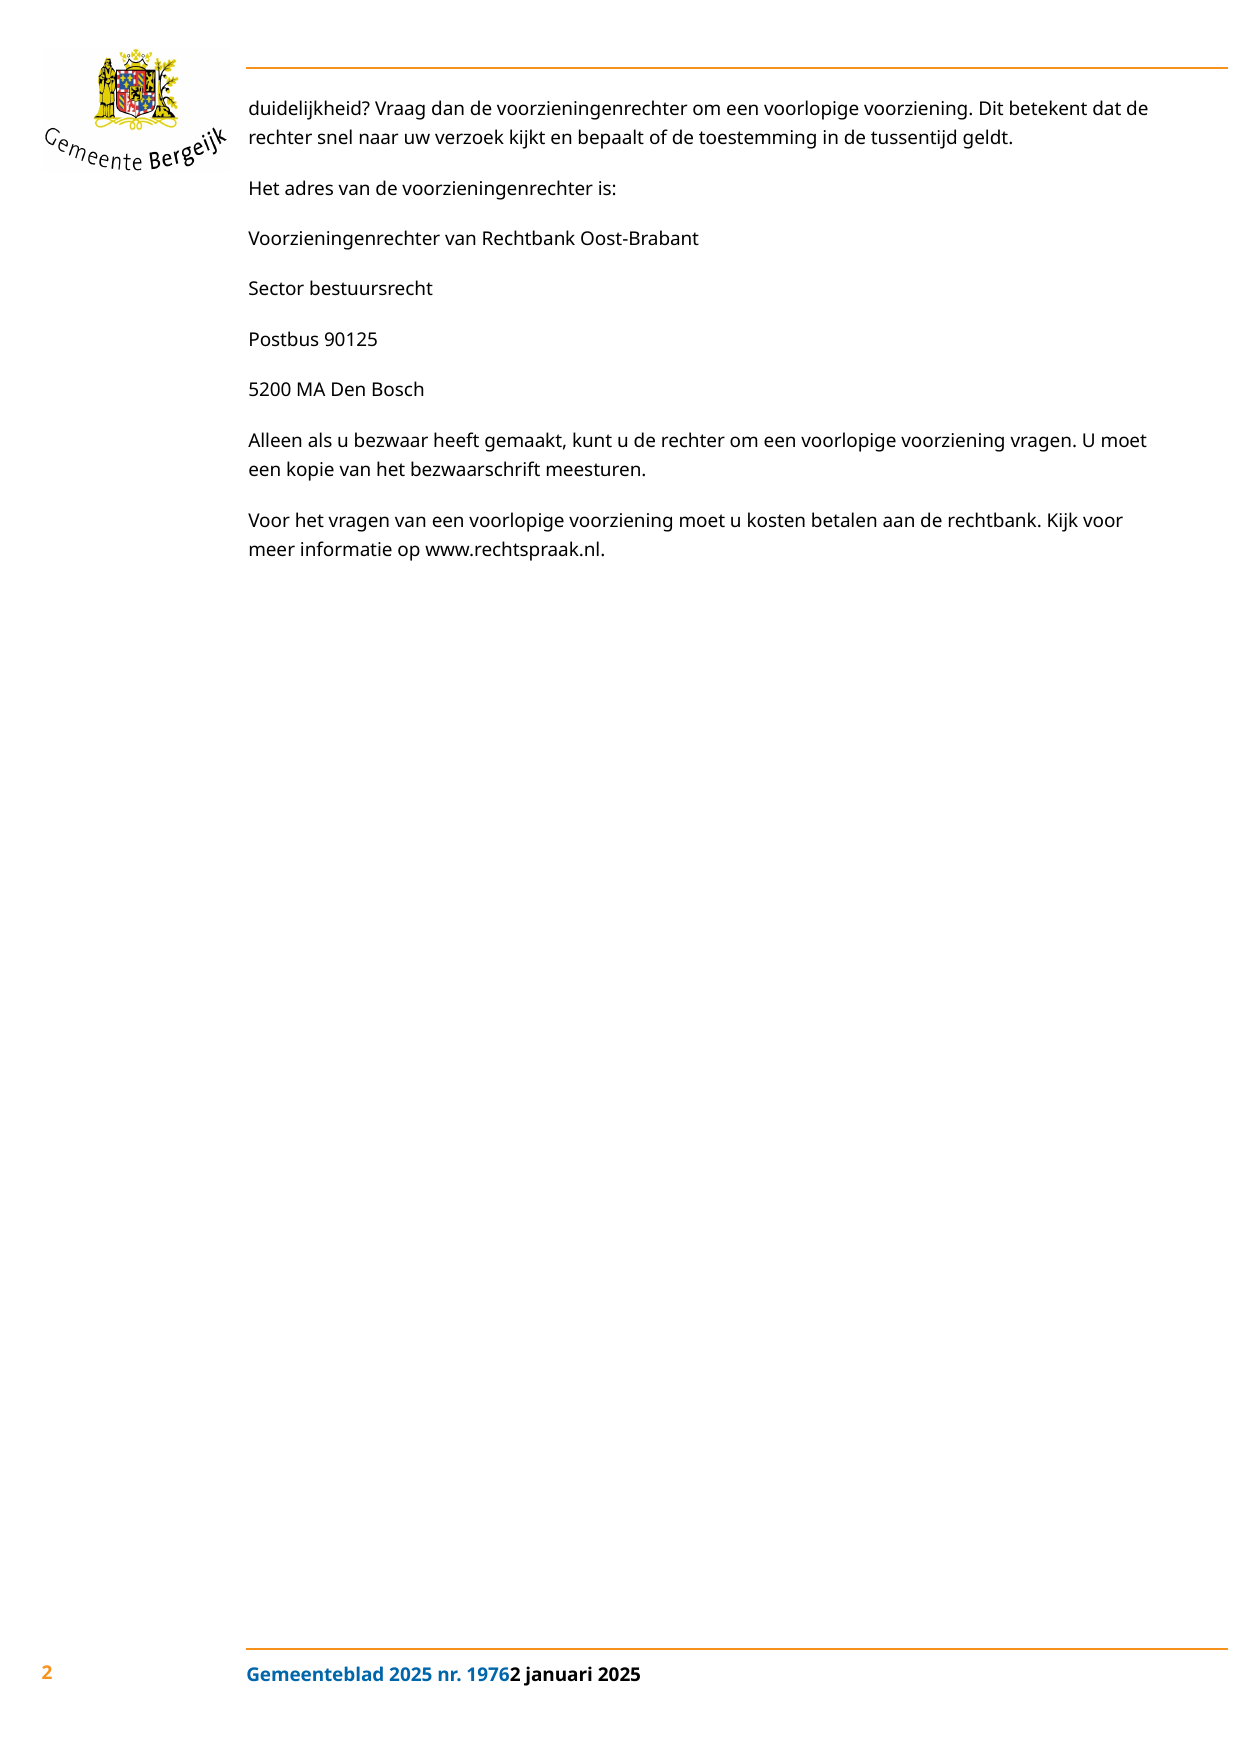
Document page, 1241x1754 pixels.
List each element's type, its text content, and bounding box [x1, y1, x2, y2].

picture [41, 47, 231, 172]
text Voorzieningenrechter van Rechtbank Oost-Brabant [248, 225, 1152, 251]
text Voor het vragen van een voorlopige voorziening moet u kosten betalen aan de rechtbank. Kijk voor meer informatie op www.rechtspraak.nl. [248, 507, 1152, 562]
text Sector bestuursrecht [248, 276, 1152, 301]
text Postbus 90125 [248, 326, 1152, 352]
text duidelijkheid? Vraag dan de voorzieningenrechter om een voorlopige voorziening. Dit betekent dat de rechter snel naar uw verzoek kijkt en bepaalt of de toestemming in de tussentijd geldt. [248, 95, 1152, 150]
text Het adres van de voorzieningenrechter is: [248, 175, 1152, 201]
text 5200 MA Den Bosch [248, 376, 1152, 402]
text Alleen als u bezwaar heeft gemaakt, kunt u de rechter om een voorlopige voorziening vragen. U moet een kopie van het bezwaarschrift meesturen. [248, 427, 1152, 482]
